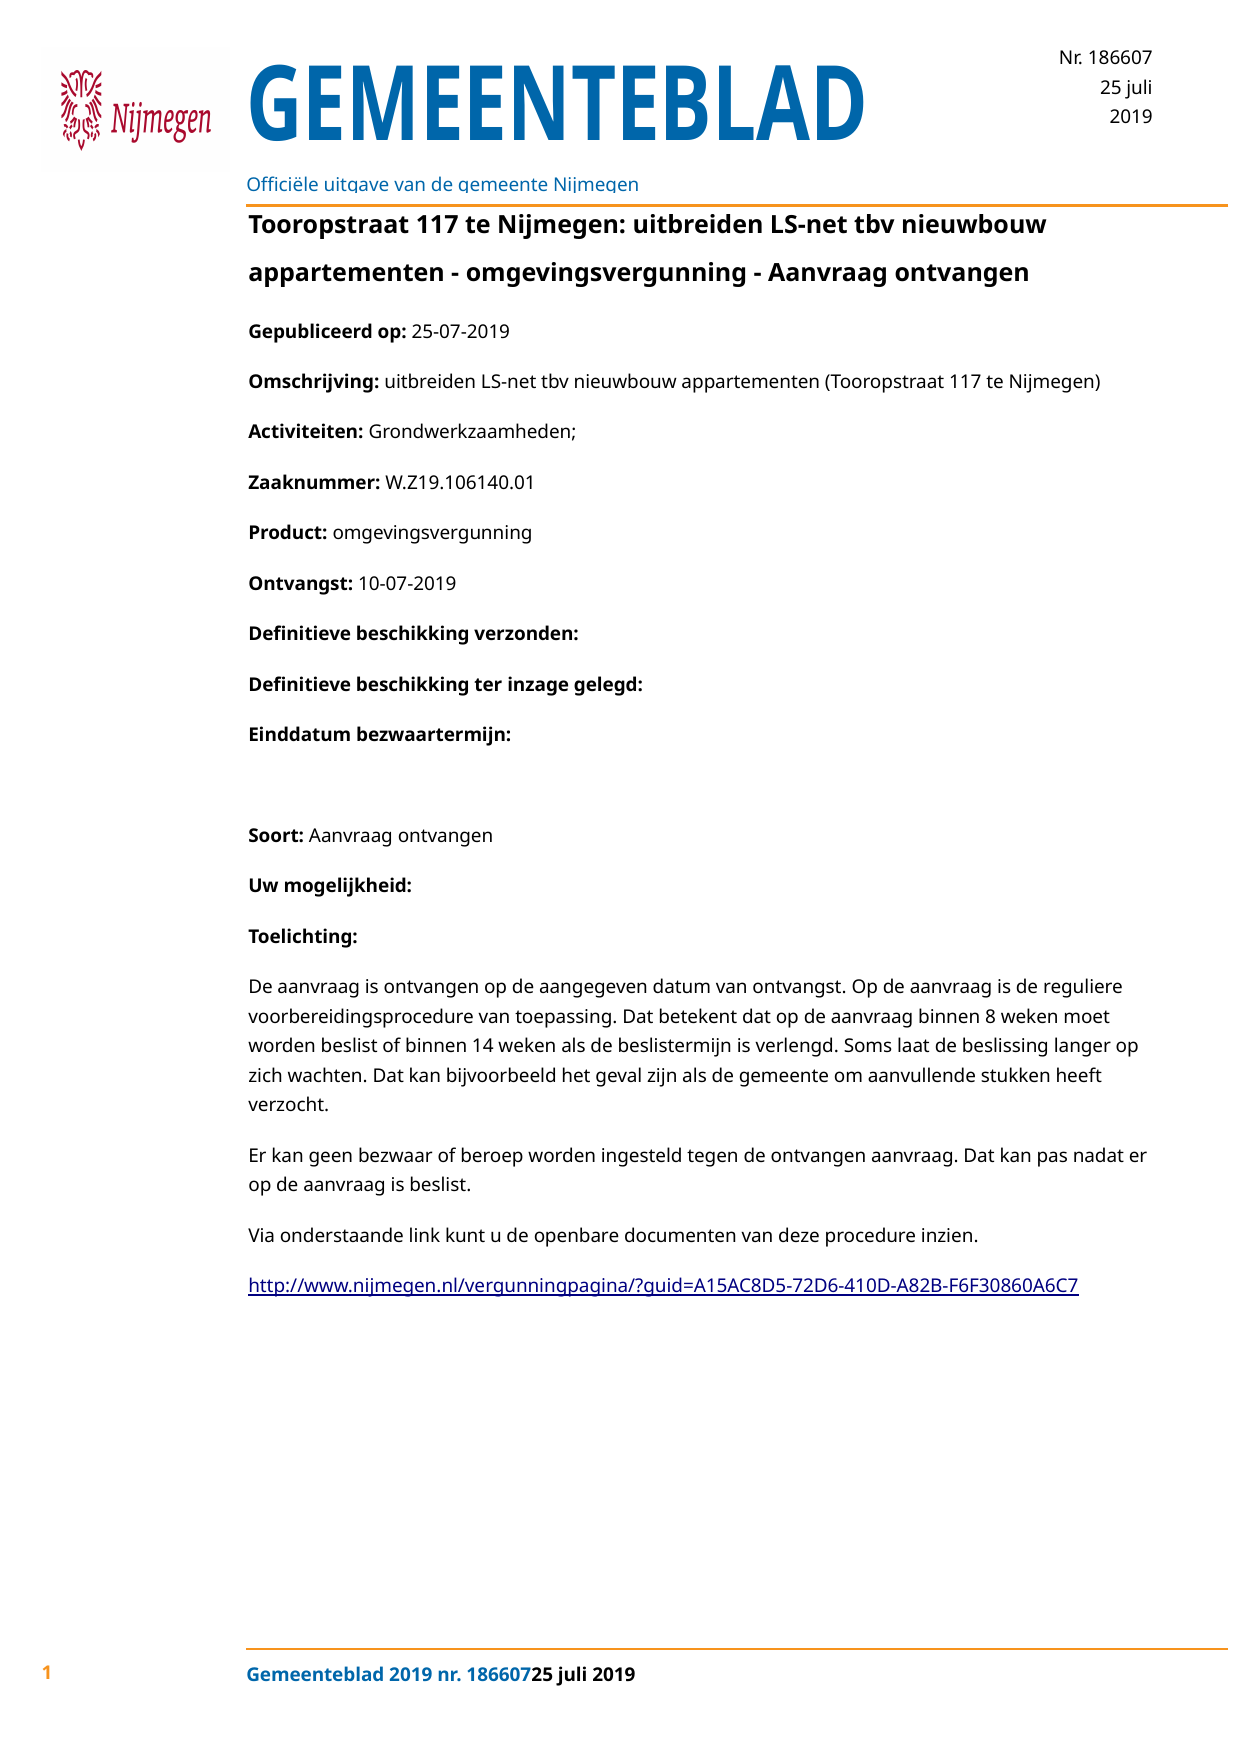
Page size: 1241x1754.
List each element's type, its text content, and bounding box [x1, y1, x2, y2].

text Ontvangst: 10-07-2019 [248, 570, 1152, 596]
text Product: omgevingsvergunning [248, 519, 1152, 545]
text Er kan geen bezwaar of beroep worden ingesteld tegen de ontvangen aanvraag. Dat kan pas nadat er op de aanvraag is beslist. [248, 1142, 1152, 1197]
text Soort: Aanvraag ontvangen [248, 822, 1152, 848]
text Zaaknummer: W.Z19.106140.01 [248, 469, 1152, 495]
text Definitieve beschikking verzonden: [248, 620, 1152, 646]
text Omschrijving: uitbreiden LS-net tbv nieuwbouw appartementen (Tooropstraat 117 te Nijmegen) [248, 368, 1152, 394]
text Gepubliceerd op: 25-07-2019 [248, 318, 1152, 344]
text Activiteiten: Grondwerkzaamheden; [248, 419, 1152, 444]
text Uw mogelijkheid: [248, 872, 1152, 898]
text http://www.nijmegen.nl/vergunningpagina/?guid=A15AC8D5-72D6-410D-A82B-F6F30860A6C7 [248, 1272, 1152, 1298]
picture [41, 47, 231, 172]
text Toelichting: [248, 923, 1152, 949]
text De aanvraag is ontvangen op de aangegeven datum van ontvangst. Op de aanvraag is de reguliere voorbereidingsprocedure van toepassing. Dat betekent dat op de aanvraag binnen 8 weken moet worden beslist of binnen 14 weken als de beslistermijn is verlengd. Soms laat de beslissing langer op zich wachten. Dat kan bijvoorbeeld het geval zijn als de gemeente om aanvullende stukken heeft verzocht. [248, 973, 1152, 1117]
text Einddatum bezwaartermijn: [248, 721, 1152, 747]
text Via onderstaande link kunt u de openbare documenten van deze procedure inzien. [248, 1222, 1152, 1248]
text Definitieve beschikking ter inzage gelegd: [248, 671, 1152, 697]
text Tooropstraat 117 te Nijmegen: uitbreiden LS-net tbv nieuwbouw appartementen - omgevingsvergunning - Aanvraag ontvangen [248, 207, 1152, 288]
